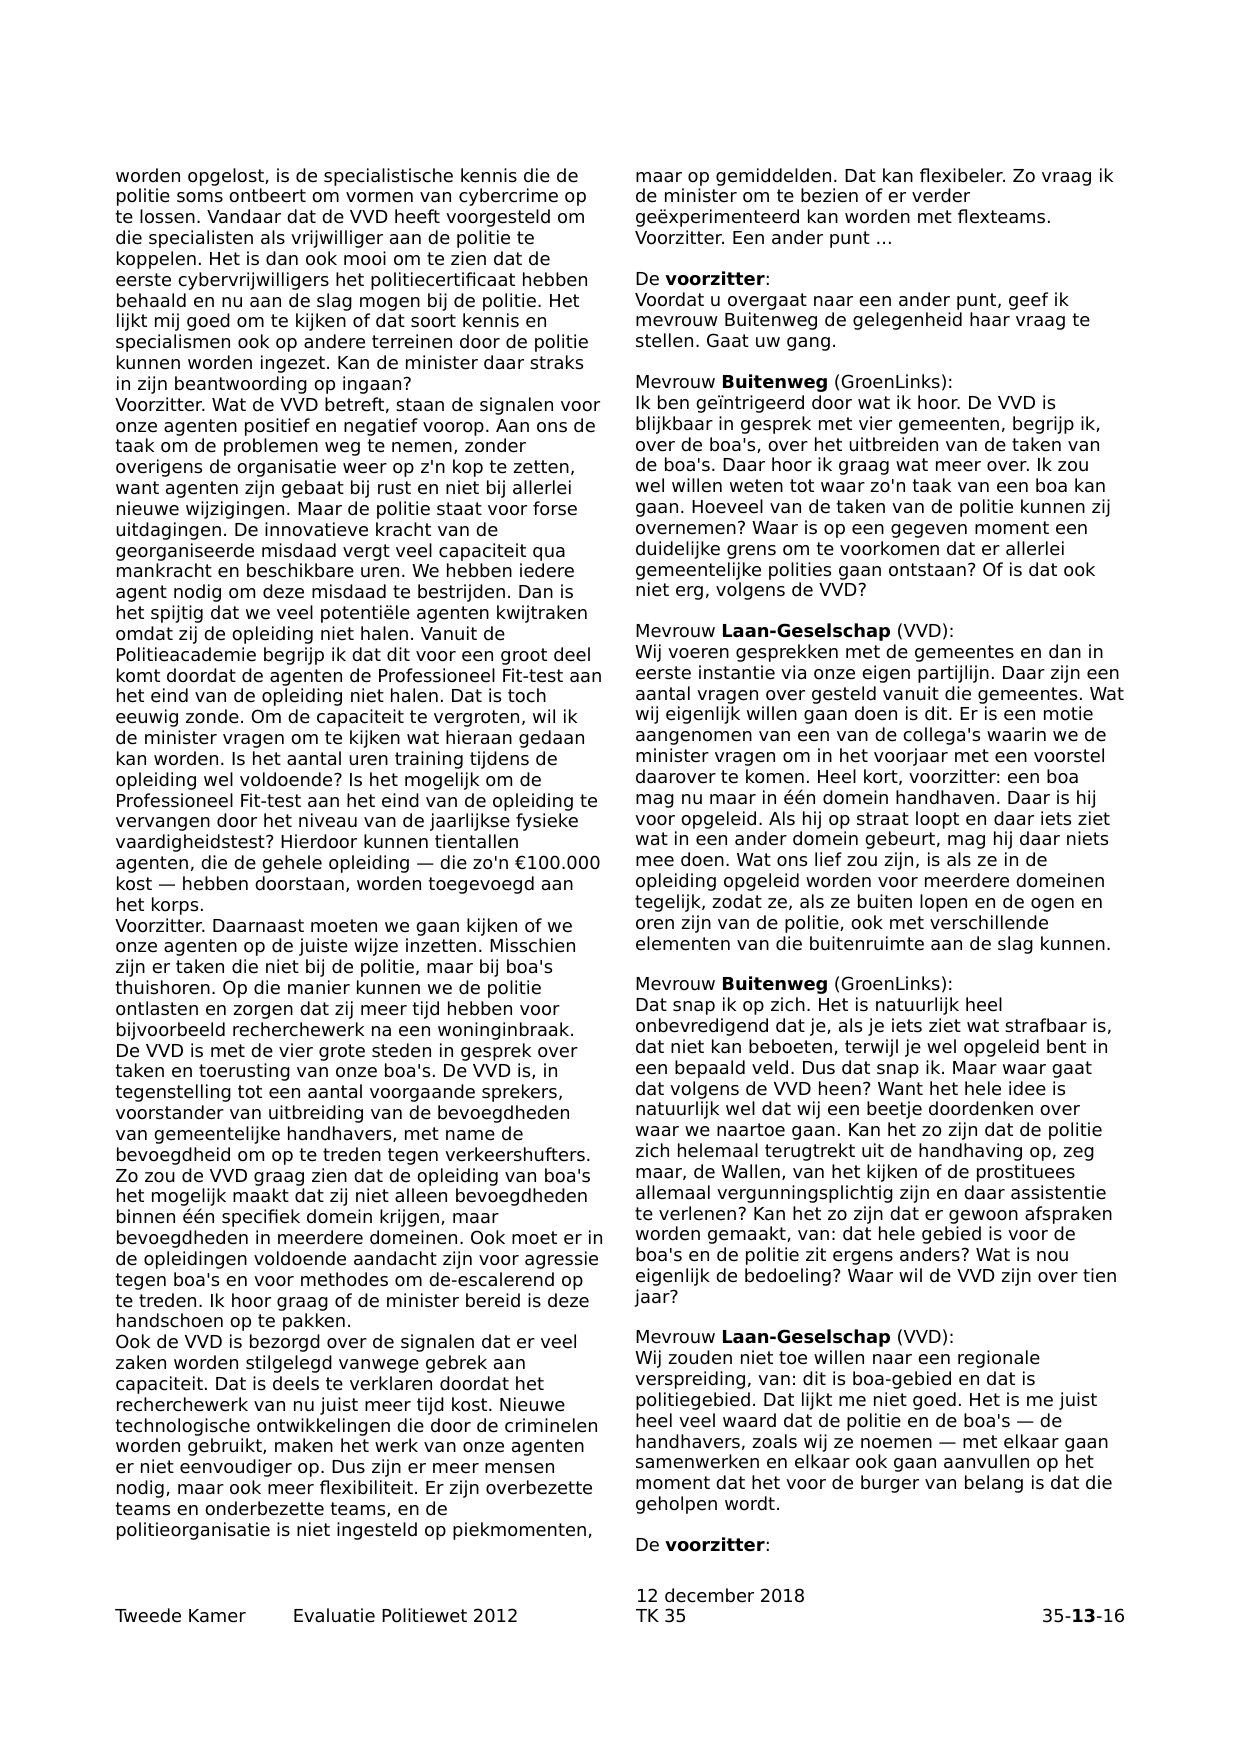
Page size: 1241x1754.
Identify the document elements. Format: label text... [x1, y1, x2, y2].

text De voorzitter: [635, 269, 1125, 289]
text Ik ben geïntrigeerd door wat ik hoor. De VVD is blijkbaar in gesprek met vier gemeenten, begrijp ik, over de boa's, over het uitbreiden van de taken van de boa's. Daar hoor ik graag wat meer over. Ik zou wel willen weten tot waar zo'n taak van een boa kan gaan. Hoeveel van de taken van de politie kunnen zij overnemen? Waar is op een gegeven moment een duidelijke grens om te voorkomen dat er allerlei gemeentelijke polities gaan ontstaan? Of is dat ook niet erg, volgens de VVD? [635, 393, 1125, 601]
text De voorzitter: [635, 1535, 1125, 1556]
text Mevrouw Buitenweg (GroenLinks): [635, 372, 1125, 393]
text Mevrouw Buitenweg (GroenLinks): [635, 974, 1125, 995]
text Wij voeren gesprekken met de gemeentes en dan in eerste instantie via onze eigen partijlijn. Daar zijn een aantal vragen over gesteld vanuit die gemeentes. Wat wij eigenlijk willen gaan doen is dit. Er is een motie aangenomen van een van de collega's waarin we de minister vragen om in het voorjaar met een voorstel daarover te komen. Heel kort, voorzitter: een boa mag nu maar in één domein handhaven. Daar is hij voor opgeleid. Als hij op straat loopt en daar iets ziet wat in een ander domein gebeurt, mag hij daar niets mee doen. Wat ons lief zou zijn, is als ze in de opleiding opgeleid worden voor meerdere domeinen tegelijk, zodat ze, als ze buiten lopen en de ogen en oren zijn van de politie, ook met verschillende elementen van die buitenruimte aan de slag kunnen. [635, 642, 1125, 954]
text Dat snap ik op zich. Het is natuurlijk heel onbevredigend dat je, als je iets ziet wat strafbaar is, dat niet kan beboeten, terwijl je wel opgeleid bent in een bepaald veld. Dus dat snap ik. Maar waar gaat dat volgens de VVD heen? Want het hele idee is natuurlijk wel dat wij een beetje doordenken over waar we naartoe gaan. Kan het zo zijn dat de politie zich helemaal terugtrekt uit de handhaving op, zeg maar, de Wallen, van het kijken of de prostituees allemaal vergunningsplichtig zijn en daar assistentie te verlenen? Kan het zo zijn dat er gewoon afspraken worden gemaakt, van: dat hele gebied is voor de boa's en de politie zit ergens anders? Wat is nou eigenlijk de bedoeling? Waar wil de VVD zijn over tien jaar? [635, 995, 1125, 1307]
text Voorzitter. Daarnaast moeten we gaan kijken of we onze agenten op de juiste wijze inzetten. Misschien zijn er taken die niet bij de politie, maar bij boa's thuishoren. Op die manier kunnen we de politie ontlasten en zorgen dat zij meer tijd hebben voor bijvoorbeeld recherchewerk na een woninginbraak. De VVD is met de vier grote steden in gesprek over taken en toerusting van onze boa's. De VVD is, in tegenstelling tot een aantal voorgaande sprekers, voorstander van uitbreiding van de bevoegdheden van gemeentelijke handhavers, met name de bevoegdheid om op te treden tegen verkeershufters. Zo zou de VVD graag zien dat de opleiding van boa's het mogelijk maakt dat zij niet alleen bevoegdheden binnen één specifiek domein krijgen, maar bevoegdheden in meerdere domeinen. Ook moet er in de opleidingen voldoende aandacht zijn voor agressie tegen boa's en voor methodes om de-escalerend op te treden. Ik hoor graag of de minister bereid is deze handschoen op te pakken. [115, 915, 605, 1332]
text Wij zouden niet toe willen naar een regionale verspreiding, van: dit is boa-gebied en dat is politiegebied. Dat lijkt me niet goed. Het is me juist heel veel waard dat de politie en de boa's — de handhavers, zoals wij ze noemen — met elkaar gaan samenwerken en elkaar ook gaan aanvullen op het moment dat het voor de burger van belang is dat die geholpen wordt. [635, 1348, 1125, 1515]
text Ook de VVD is bezorgd over de signalen dat er veel zaken worden stilgelegd vanwege gebrek aan capaciteit. Dat is deels te verklaren doordat het recherchewerk van nu juist meer tijd kost. Nieuwe technologische ontwikkelingen die door de criminelen worden gebruikt, maken het werk van onze agenten er niet eenvoudiger op. Dus zijn er meer mensen nodig, maar ook meer flexibiliteit. Er zijn overbezette teams en onderbezette teams, en de politieorganisatie is niet ingesteld op piekmomenten, [115, 1332, 605, 1540]
text Voorzitter. Een ander punt ... [635, 228, 1125, 249]
text Mevrouw Laan-Geselschap (VVD): [635, 1327, 1125, 1348]
text Voordat u overgaat naar een ander punt, geef ik mevrouw Buitenweg de gelegenheid haar vraag te stellen. Gaat uw gang. [635, 289, 1125, 352]
text Voorzitter. Wat de VVD betreft, staan de signalen voor onze agenten positief en negatief voorop. Aan ons de taak om de problemen weg te nemen, zonder overigens de organisatie weer op z'n kop te zetten, want agenten zijn gebaat bij rust en niet bij allerlei nieuwe wijzigingen. Maar de politie staat voor forse uitdagingen. De innovatieve kracht van de georganiseerde misdaad vergt veel capaciteit qua mankracht en beschikbare uren. We hebben iedere agent nodig om deze misdaad te bestrijden. Dan is het spijtig dat we veel potentiële agenten kwijtraken omdat zij de opleiding niet halen. Vanuit de Politieacademie begrijp ik dat dit voor een groot deel komt doordat de agenten de Professioneel Fit-test aan het eind van de opleiding niet halen. Dat is toch eeuwig zonde. Om de capaciteit te vergroten, wil ik de minister vragen om te kijken wat hieraan gedaan kan worden. Is het aantal uren training tijdens de opleiding wel voldoende? Is het mogelijk om de Professioneel Fit-test aan het eind van de opleiding te vervangen door het niveau van de jaarlijkse fysieke vaardigheidstest? Hierdoor kunnen tientallen agenten, die de gehele opleiding — die zo'n €100.000 kost — hebben doorstaan, worden toegevoegd aan het korps. [115, 394, 605, 915]
text Mevrouw Laan-Geselschap (VVD): [635, 621, 1125, 642]
text maar op gemiddelden. Dat kan flexibeler. Zo vraag ik de minister om te bezien of er verder geëxperimenteerd kan worden met flexteams. [635, 165, 1125, 228]
text worden opgelost, is de specialistische kennis die de politie soms ontbeert om vormen van cybercrime op te lossen. Vandaar dat de VVD heeft voorgesteld om die specialisten als vrijwilliger aan de politie te koppelen. Het is dan ook mooi om te zien dat de eerste cybervrijwilligers het politiecertificaat hebben behaald en nu aan de slag mogen bij de politie. Het lijkt mij goed om te kijken of dat soort kennis en specialismen ook op andere terreinen door de politie kunnen worden ingezet. Kan de minister daar straks in zijn beantwoording op ingaan? [115, 165, 605, 394]
